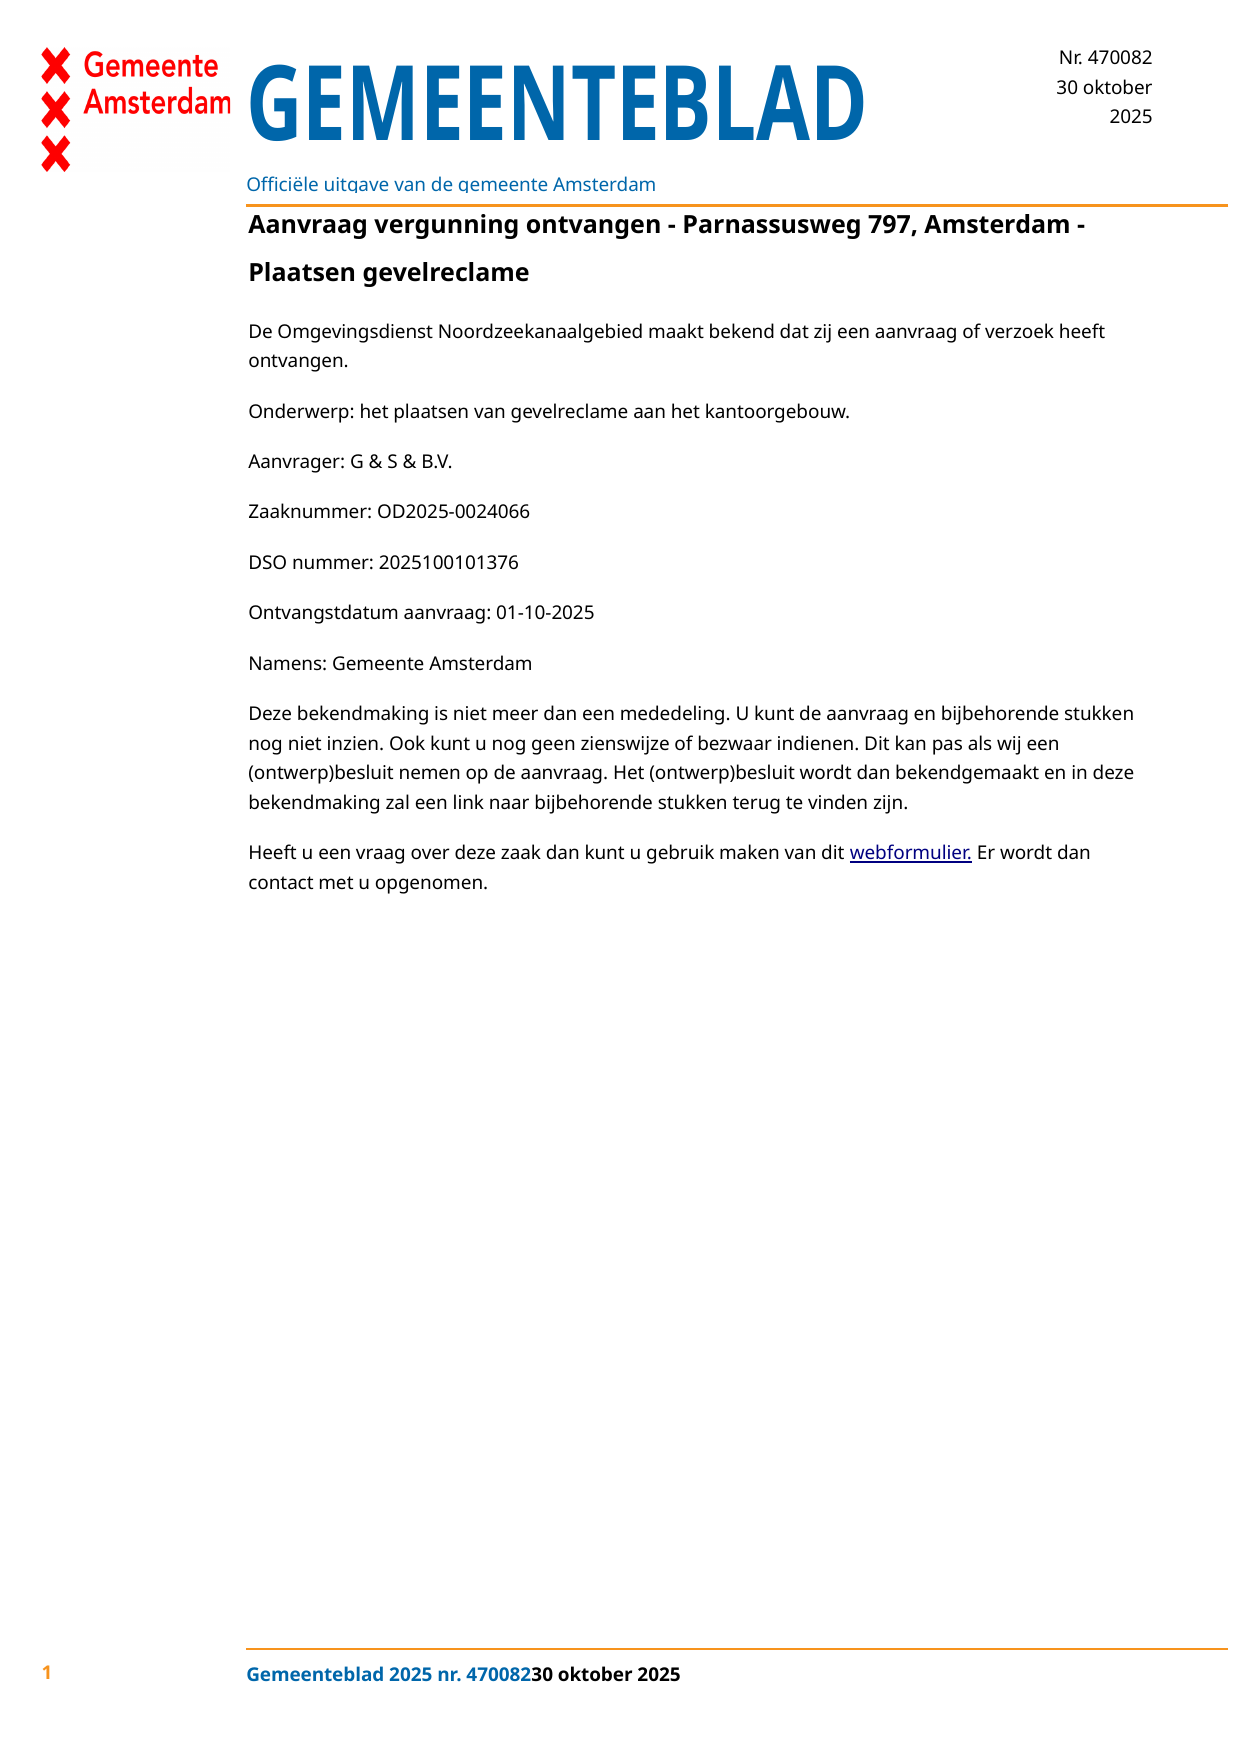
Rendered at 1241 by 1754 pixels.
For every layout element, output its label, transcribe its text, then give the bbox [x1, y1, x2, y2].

text Onderwerp: het plaatsen van gevelreclame aan het kantoorgebouw. [248, 398, 1152, 424]
text Namens: Gemeente Amsterdam [248, 650, 1152, 676]
text Aanvraag vergunning ontvangen - Parnassusweg 797, Amsterdam - Plaatsen gevelreclame [248, 207, 1152, 288]
text De Omgevingsdienst Noordzeekanaalgebied maakt bekend dat zij een aanvraag of verzoek heeft ontvangen. [248, 318, 1152, 373]
text Heeft u een vraag over deze zaak dan kunt u gebruik maken van dit webformulier. Er wordt dan contact met u opgenomen. [248, 839, 1152, 895]
text Ontvangstdatum aanvraag: 01-10-2025 [248, 599, 1152, 625]
text DSO nummer: 2025100101376 [248, 549, 1152, 575]
text Deze bekendmaking is niet meer dan een mededeling. U kunt de aanvraag en bijbehorende stukken nog niet inzien. Ook kunt u nog geen zienswijze of bezwaar indienen. Dit kan pas als wij een (ontwerp)besluit nemen op de aanvraag. Het (ontwerp)besluit wordt dan bekendgemaakt en in deze bekendmaking zal een link naar bijbehorende stukken terug te vinden zijn. [248, 700, 1152, 815]
picture [41, 47, 231, 172]
text Zaaknummer: OD2025-0024066 [248, 499, 1152, 524]
text Aanvrager: G & S & B.V. [248, 448, 1152, 474]
